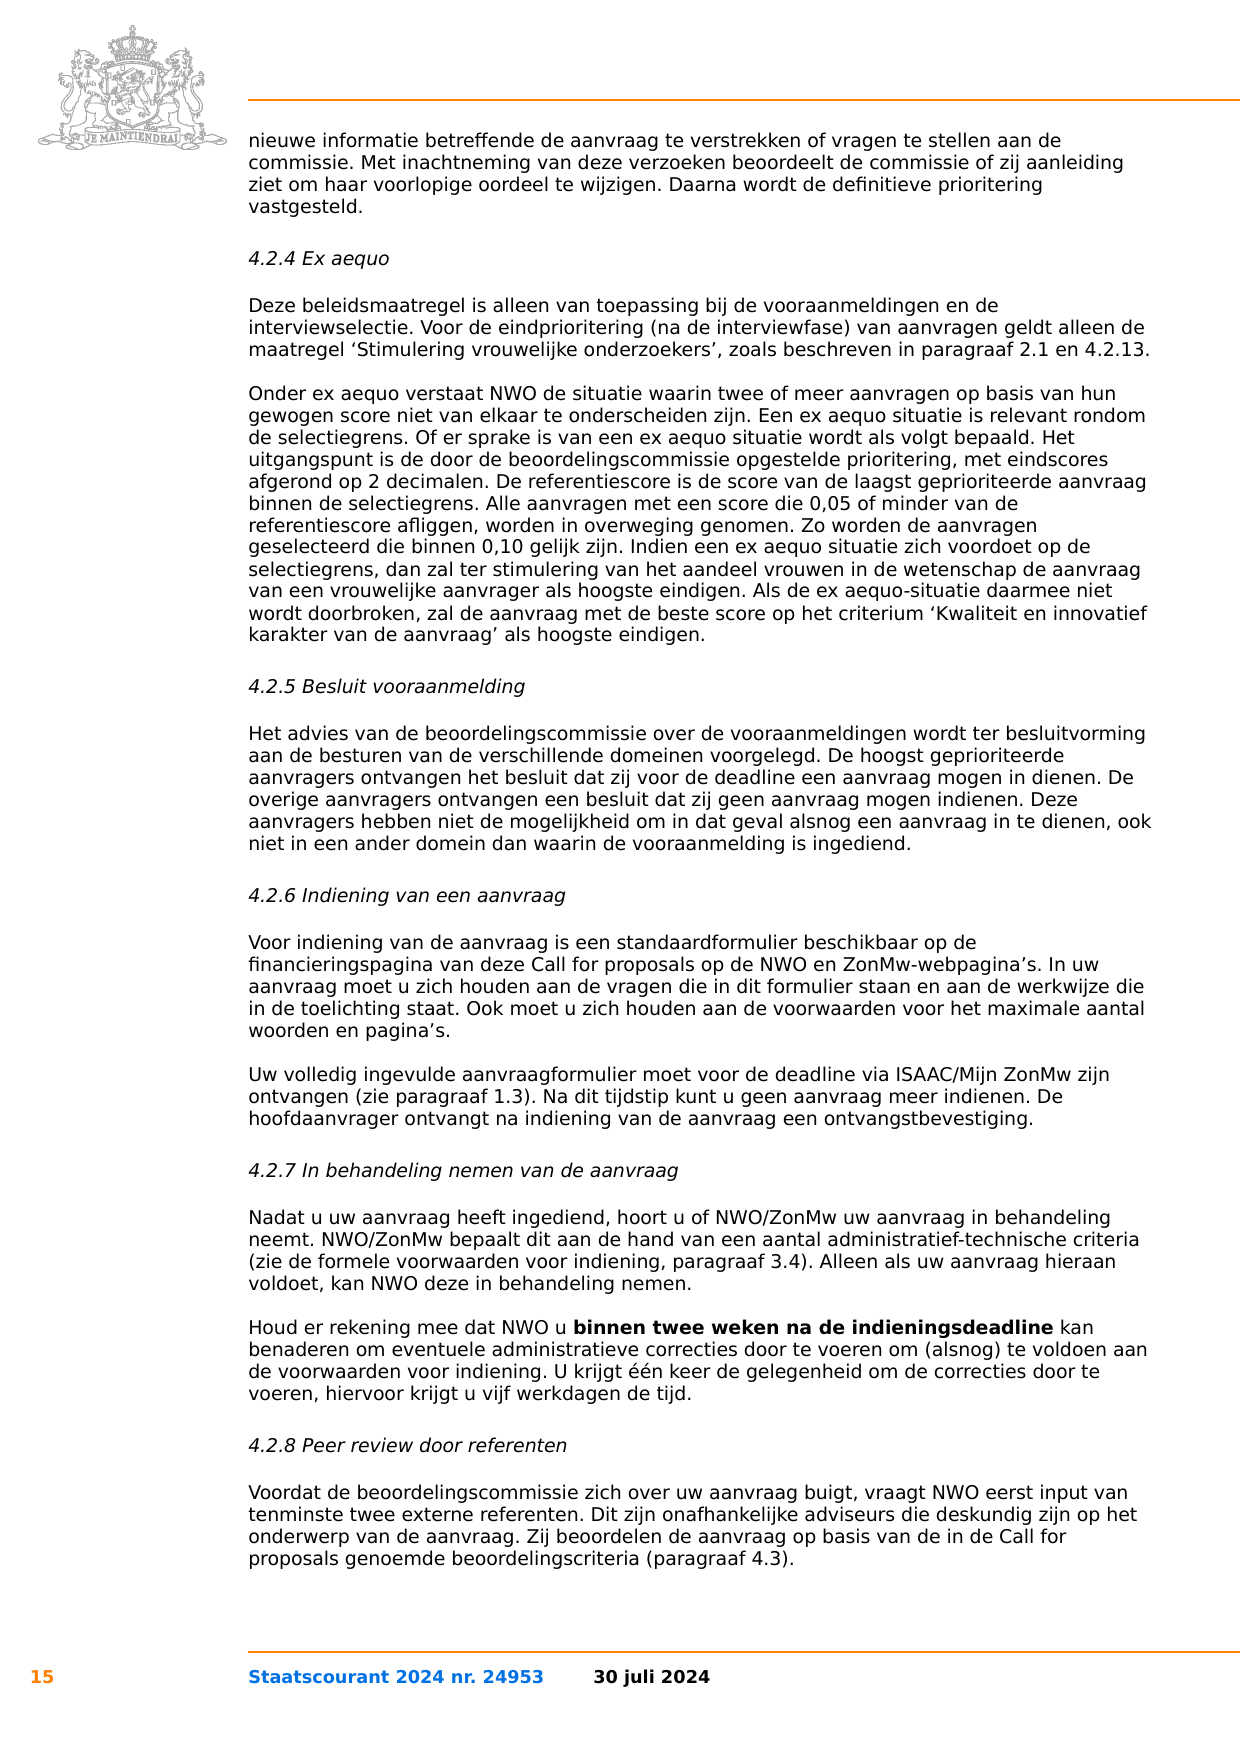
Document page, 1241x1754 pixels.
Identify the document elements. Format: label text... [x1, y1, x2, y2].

text Houd er rekening mee dat NWO u binnen twee weken na de indieningsdeadline kan benaderen om eventuele administratieve correcties door te voeren om (alsnog) te voldoen aan de voorwaarden voor indiening. U krijgt één keer de gelegenheid om de correcties door te voeren, hiervoor krijgt u vijf werkdagen de tijd. [248, 1317, 1163, 1404]
text Voor indiening van de aanvraag is een standaardformulier beschikbaar op de financieringspagina van deze Call for proposals op de NWO en ZonMw-webpagina’s. In uw aanvraag moet u zich houden aan de vragen die in dit formulier staan en aan de werkwijze die in de toelichting staat. Ook moet u zich houden aan de voorwaarden voor het maximale aantal woorden en pagina’s. [248, 932, 1163, 1042]
subtitle 4.2.5 Besluit vooraanmelding [248, 676, 1163, 698]
subtitle 4.2.6 Indiening van een aanvraag [248, 885, 1163, 907]
picture [38, 25, 227, 150]
subtitle 4.2.8 Peer review door referenten [248, 1434, 1163, 1457]
text Onder ex aequo verstaat NWO de situatie waarin twee of meer aanvragen op basis van hun gewogen score niet van elkaar te onderscheiden zijn. Een ex aequo situatie is relevant rondom de selectiegrens. Of er sprake is van een ex aequo situatie wordt als volgt bepaald. Het uitgangspunt is de door de beoordelingscommissie opgestelde prioritering, met eindscores afgerond op 2 decimalen. De referentiescore is de score van de laagst geprioriteerde aanvraag binnen de selectiegrens. Alle aanvragen met een score die 0,05 of minder van de referentiescore afliggen, worden in overweging genomen. Zo worden de aanvragen geselecteerd die binnen 0,10 gelijk zijn. Indien een ex aequo situatie zich voordoet op de selectiegrens, dan zal ter stimulering van het aandeel vrouwen in de wetenschap de aanvraag van een vrouwelijke aanvrager als hoogste eindigen. Als de ex aequo-situatie daarmee niet wordt doorbroken, zal de aanvraag met de beste score op het criterium ‘Kwaliteit en innovatief karakter van de aanvraag’ als hoogste eindigen. [248, 383, 1163, 646]
text Nadat u uw aanvraag heeft ingediend, hoort u of NWO/ZonMw uw aanvraag in behandeling neemt. NWO/ZonMw bepaalt dit aan de hand van een aantal administratief-technische criteria (zie de formele voorwaarden voor indiening, paragraaf 3.4). Alleen als uw aanvraag hieraan voldoet, kan NWO deze in behandeling nemen. [248, 1207, 1163, 1295]
text Uw volledig ingevulde aanvraagformulier moet voor de deadline via ISAAC/Mijn ZonMw zijn ontvangen (zie paragraaf 1.3). Na dit tijdstip kunt u geen aanvraag meer indienen. De hoofdaanvrager ontvangt na indiening van de aanvraag een ontvangstbevestiging. [248, 1064, 1163, 1130]
text Het advies van de beoordelingscommissie over de vooraanmeldingen wordt ter besluitvorming aan de besturen van de verschillende domeinen voorgelegd. De hoogst geprioriteerde aanvragers ontvangen het besluit dat zij voor de deadline een aanvraag mogen in dienen. De overige aanvragers ontvangen een besluit dat zij geen aanvraag mogen indienen. Deze aanvragers hebben niet de mogelijkheid om in dat geval alsnog een aanvraag in te dienen, ook niet in een ander domein dan waarin de vooraanmelding is ingediend. [248, 723, 1163, 855]
text Voordat de beoordelingscommissie zich over uw aanvraag buigt, vraagt NWO eerst input van tenminste twee externe referenten. Dit zijn onafhankelijke adviseurs die deskundig zijn op het onderwerp van de aanvraag. Zij beoordelen de aanvraag op basis van de in de Call for proposals genoemde beoordelingscriteria (paragraaf 4.3). [248, 1482, 1163, 1569]
subtitle 4.2.4 Ex aequo [248, 248, 1163, 270]
text nieuwe informatie betreffende de aanvraag te verstrekken of vragen te stellen aan de commissie. Met inachtneming van deze verzoeken beoordeelt de commissie of zij aanleiding ziet om haar voorlopige oordeel te wijzigen. Daarna wordt de definitieve prioritering vastgesteld. [248, 130, 1163, 218]
text Deze beleidsmaatregel is alleen van toepassing bij de vooraanmeldingen en de interviewselectie. Voor de eindprioritering (na de interviewfase) van aanvragen geldt alleen de maatregel ‘Stimulering vrouwelijke onderzoekers’, zoals beschreven in paragraaf 2.1 en 4.2.13. [248, 295, 1163, 361]
subtitle 4.2.7 In behandeling nemen van de aanvraag [248, 1160, 1163, 1182]
